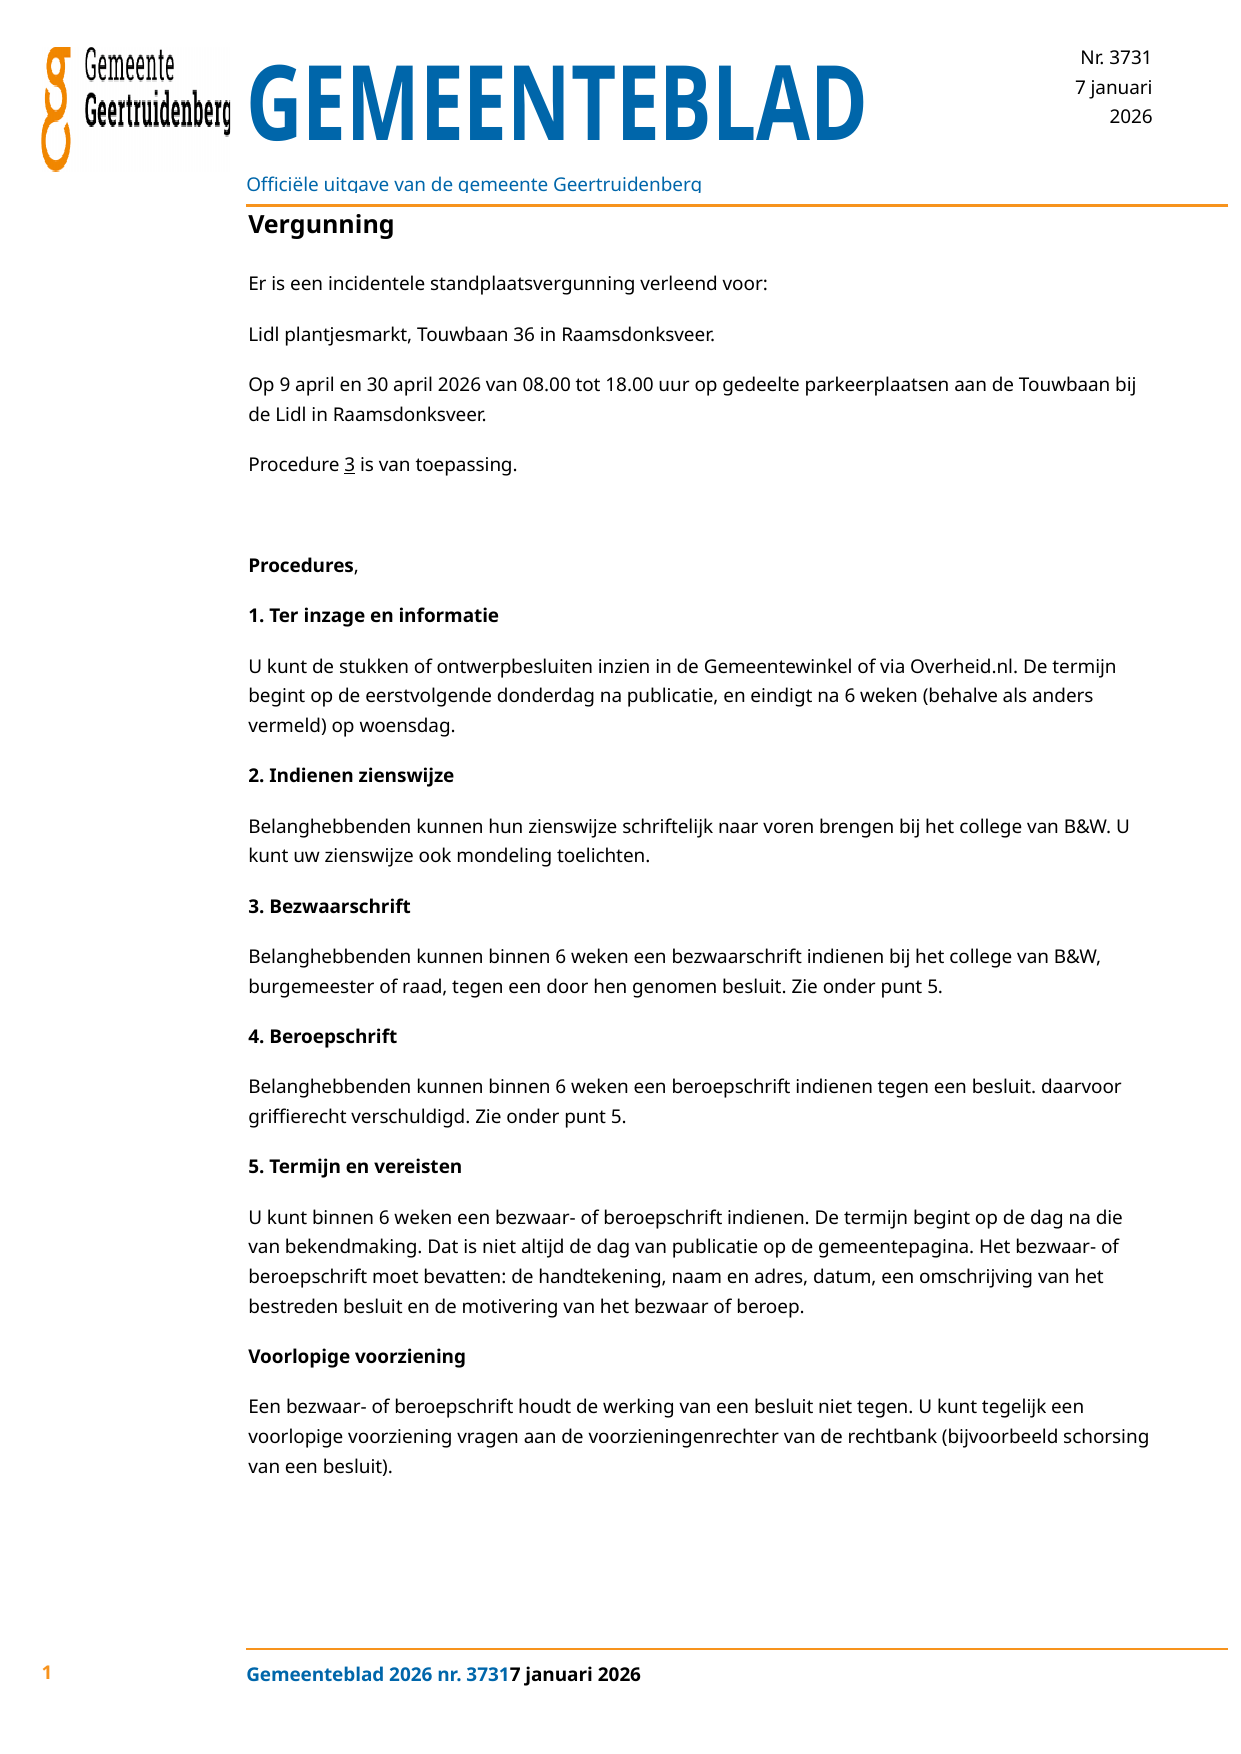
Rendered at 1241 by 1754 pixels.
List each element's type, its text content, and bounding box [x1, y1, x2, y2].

text U kunt binnen 6 weken een bezwaar- of beroepschrift indienen. De termijn begint op de dag na die van bekendmaking. Dat is niet altijd de dag van publicatie op de gemeentepagina. Het bezwaar- of beroepschrift moet bevatten: de handtekening, naam en adres, datum, een omschrijving van het bestreden besluit en de motivering van het bezwaar of beroep. [248, 1204, 1152, 1318]
text Procedure 3 is van toepassing. [248, 451, 1152, 477]
text Vergunning [248, 207, 1152, 241]
text Lidl plantjesmarkt, Touwbaan 36 in Raamsdonksveer. [248, 321, 1152, 346]
text Een bezwaar- of beroepschrift houdt de werking van een besluit niet tegen. U kunt tegelijk een voorlopige voorziening vragen aan de voorzieningenrechter van de rechtbank (bijvoorbeeld schorsing van een besluit). [248, 1394, 1152, 1478]
text Belanghebbenden kunnen binnen 6 weken een bezwaarschrift indienen bij het college van B&W, burgemeester of raad, tegen een door hen genomen besluit. Zie onder punt 5. [248, 943, 1152, 998]
text 2. Indienen zienswijze [248, 762, 1152, 788]
picture [41, 47, 231, 172]
text Belanghebbenden kunnen binnen 6 weken een beroepschrift indienen tegen een besluit. daarvoor griffierecht verschuldigd. Zie onder punt 5. [248, 1074, 1152, 1129]
text 4. Beroepschrift [248, 1023, 1152, 1049]
text Er is een incidentele standplaatsvergunning verleend voor: [248, 270, 1152, 296]
text Op 9 april en 30 april 2026 van 08.00 tot 18.00 uur op gedeelte parkeerplaatsen aan de Touwbaan bij de Lidl in Raamsdonksveer. [248, 371, 1152, 426]
text 3. Bezwaarschrift [248, 893, 1152, 918]
text Procedures, [248, 552, 1152, 578]
text 1. Ter inzage en informatie [248, 602, 1152, 628]
text U kunt de stukken of ontwerpbesluiten inzien in de Gemeentewinkel of via Overheid.nl. De termijn begint op de eerstvolgende donderdag na publicatie, en eindigt na 6 weken (behalve als anders vermeld) op woensdag. [248, 653, 1152, 738]
text Voorlopige voorziening [248, 1343, 1152, 1369]
text Belanghebbenden kunnen hun zienswijze schriftelijk naar voren brengen bij het college van B&W. U kunt uw zienswijze ook mondeling toelichten. [248, 813, 1152, 868]
text 5. Termijn en vereisten [248, 1154, 1152, 1179]
